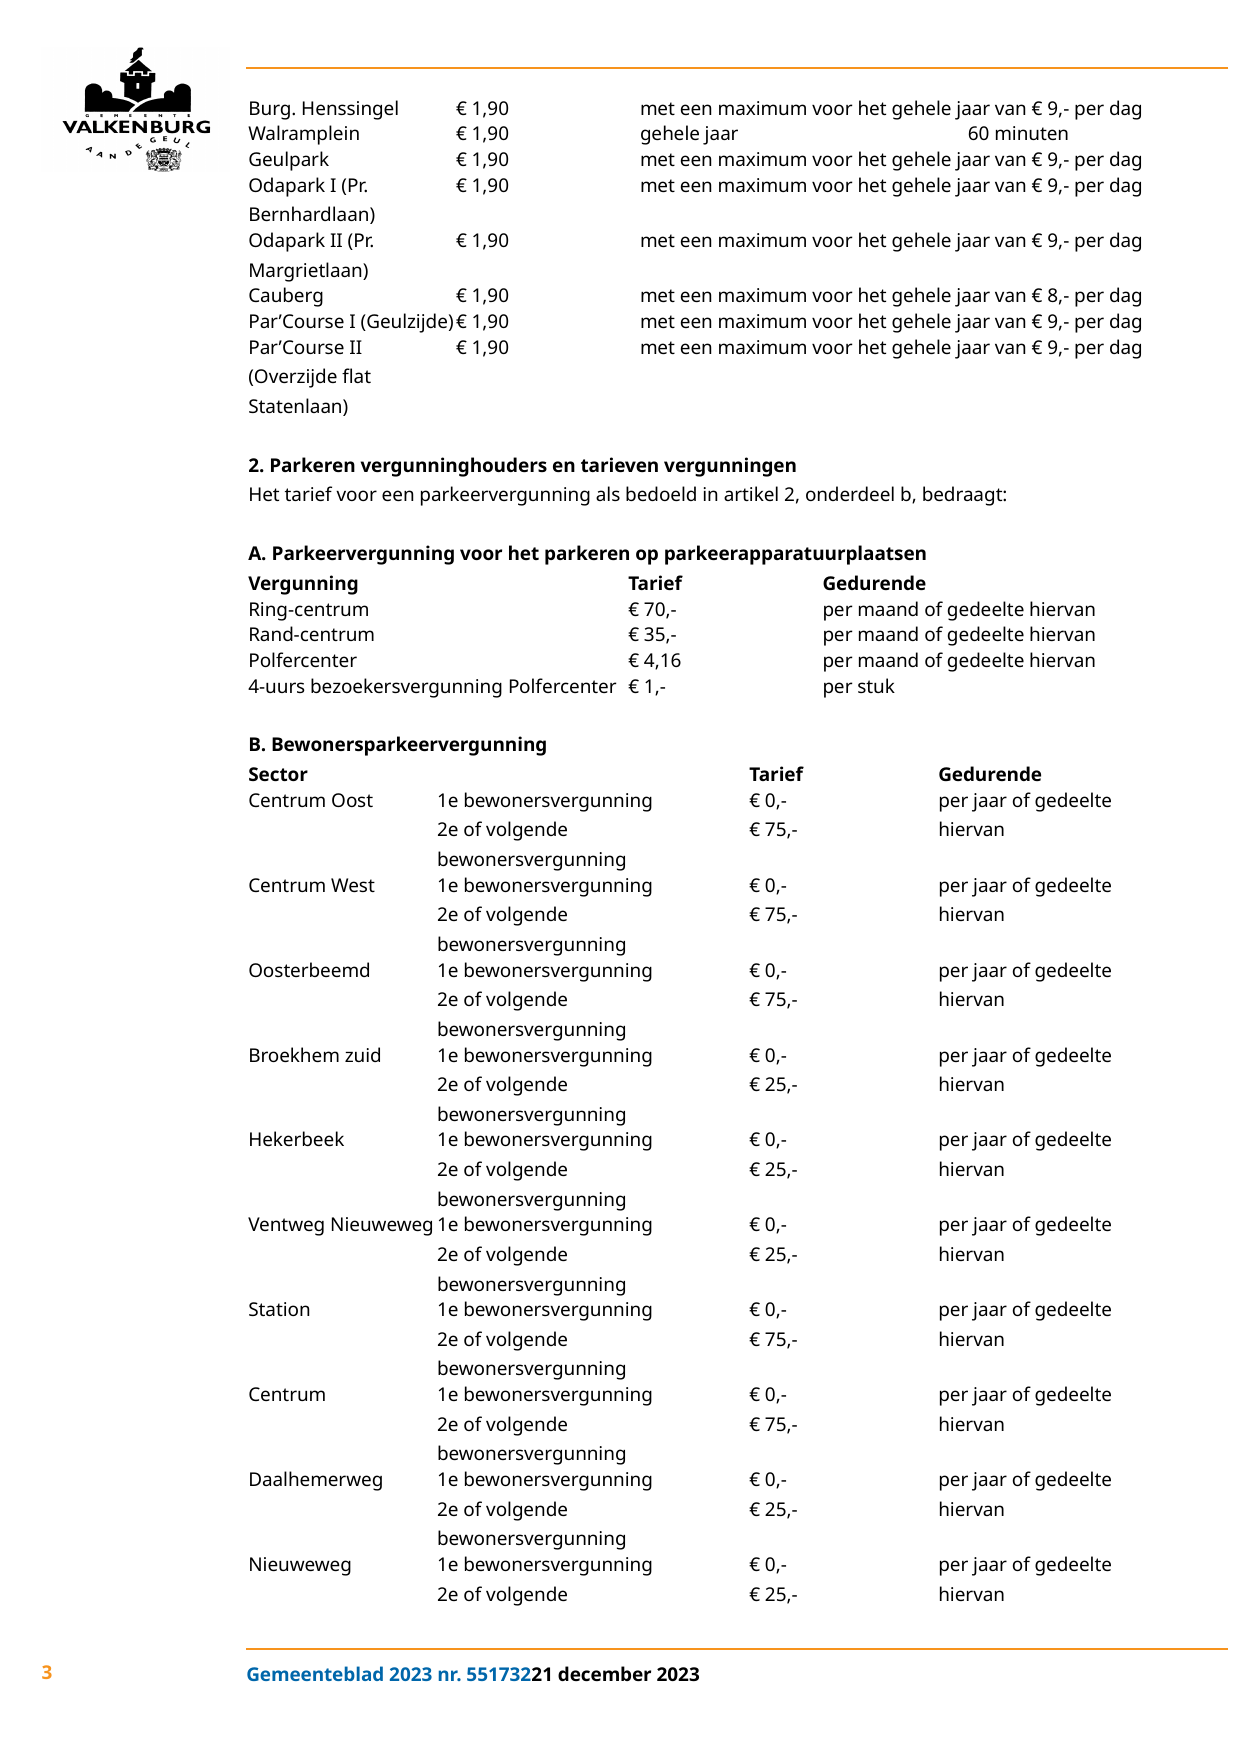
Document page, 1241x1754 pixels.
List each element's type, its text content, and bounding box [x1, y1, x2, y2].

table_cell Centrum [248, 1381, 437, 1466]
table_cell Centrum West [248, 872, 437, 957]
table_cell Oosterbeemd [248, 957, 437, 1042]
table_cell 1e bewonersvergunning 2e of volgende bewonersvergunning [437, 957, 749, 1042]
table_cell Nieuweweg [248, 1551, 437, 1606]
table_cell gehele jaar [640, 121, 968, 146]
table_cell € 1,90 [456, 227, 640, 283]
table_cell per jaar of gedeelte hiervan [938, 1042, 1152, 1127]
table_cell € 0,- € 25,- [749, 1127, 938, 1212]
text B. Bewonersparkeervergunning [248, 732, 1152, 757]
table_cell € 1,90 [456, 283, 640, 308]
table_cell € 0,- € 75,- [749, 1381, 938, 1466]
table_cell € 0,- € 25,- [749, 1551, 938, 1606]
text Het tarief voor een parkeervergunning als bedoeld in artikel 2, onderdeel b, bedraagt: [248, 481, 1152, 507]
table_header Vergunning [248, 570, 628, 596]
table_cell 1e bewonersvergunning 2e of volgende bewonersvergunning [437, 1381, 749, 1466]
table_cell per jaar of gedeelte hiervan [938, 1296, 1152, 1381]
table_header Tarief [628, 570, 822, 596]
table_cell 4-uurs bezoekersvergunning Polfercenter [248, 673, 628, 699]
table_header Sector [248, 761, 749, 787]
table_cell Par’Course II (Overzijde flat Statenlaan) [248, 334, 456, 419]
picture [41, 47, 231, 172]
text 2. Parkeren vergunninghouders en tarieven vergunningen [248, 452, 1152, 477]
table_cell € 0,- € 25,- [749, 1466, 938, 1551]
table_cell Centrum Oost [248, 787, 437, 872]
table_cell Burg. Henssingel [248, 95, 456, 121]
table_cell per jaar of gedeelte hiervan [938, 1551, 1152, 1606]
table_cell per jaar of gedeelte hiervan [938, 1212, 1152, 1296]
table_cell met een maximum voor het gehele jaar van € 9,- per dag [640, 95, 1152, 121]
text A. Parkeervergunning voor het parkeren op parkeerapparatuurplaatsen [248, 541, 1152, 566]
table_cell 1e bewonersvergunning 2e of volgende bewonersvergunning [437, 1042, 749, 1127]
table_cell met een maximum voor het gehele jaar van € 9,- per dag [640, 172, 1152, 227]
table_cell Polfercenter [248, 648, 628, 673]
table_cell Par’Course I (Geulzijde) [248, 308, 456, 334]
table_cell Walramplein [248, 121, 456, 146]
table_cell Ring-centrum [248, 596, 628, 622]
table_cell Station [248, 1296, 437, 1381]
table_cell Rand-centrum [248, 622, 628, 647]
table_cell per jaar of gedeelte hiervan [938, 787, 1152, 872]
table_cell € 1,- [628, 673, 822, 699]
table_cell 1e bewonersvergunning 2e of volgende bewonersvergunning [437, 787, 749, 872]
table_cell met een maximum voor het gehele jaar van € 9,- per dag [640, 334, 1152, 419]
table_cell Hekerbeek [248, 1127, 437, 1212]
table_cell met een maximum voor het gehele jaar van € 9,- per dag [640, 308, 1152, 334]
table_cell per jaar of gedeelte hiervan [938, 1466, 1152, 1551]
table_header Gedurende [938, 761, 1152, 787]
table_cell Daalhemerweg [248, 1466, 437, 1551]
table_cell Cauberg [248, 283, 456, 308]
table_cell 1e bewonersvergunning 2e of volgende [437, 1551, 749, 1606]
table_cell € 0,- € 75,- [749, 1296, 938, 1381]
table_cell € 0,- € 75,- [749, 957, 938, 1042]
table_cell per jaar of gedeelte hiervan [938, 872, 1152, 957]
table_cell € 0,- € 25,- [749, 1042, 938, 1127]
table_cell per maand of gedeelte hiervan [822, 622, 1152, 647]
table_header Gedurende [822, 570, 1152, 596]
table_cell met een maximum voor het gehele jaar van € 9,- per dag [640, 227, 1152, 283]
table_cell per maand of gedeelte hiervan [822, 596, 1152, 622]
table_cell € 0,- € 75,- [749, 787, 938, 872]
table_cell € 35,- [628, 622, 822, 647]
table_cell € 1,90 [456, 146, 640, 172]
table_cell per maand of gedeelte hiervan [822, 648, 1152, 673]
table_cell € 0,- € 75,- [749, 872, 938, 957]
table_cell met een maximum voor het gehele jaar van € 9,- per dag [640, 146, 1152, 172]
table_cell per stuk [822, 673, 1152, 699]
table_cell € 1,90 [456, 172, 640, 227]
table_cell Broekhem zuid [248, 1042, 437, 1127]
table_cell 1e bewonersvergunning 2e of volgende bewonersvergunning [437, 872, 749, 957]
table_cell per jaar of gedeelte hiervan [938, 1381, 1152, 1466]
table_cell per jaar of gedeelte hiervan [938, 1127, 1152, 1212]
table_cell € 1,90 [456, 308, 640, 334]
table_cell Odapark II (Pr. Margrietlaan) [248, 227, 456, 283]
table_cell Geulpark [248, 146, 456, 172]
table_cell 60 minuten [968, 121, 1152, 146]
table_cell per jaar of gedeelte hiervan [938, 957, 1152, 1042]
table_cell 1e bewonersvergunning 2e of volgende bewonersvergunning [437, 1212, 749, 1296]
table_cell € 1,90 [456, 334, 640, 419]
table_header Tarief [749, 761, 938, 787]
table_cell 1e bewonersvergunning 2e of volgende bewonersvergunning [437, 1296, 749, 1381]
table_cell € 4,16 [628, 648, 822, 673]
table_cell Ventweg Nieuweweg [248, 1212, 437, 1296]
table_cell 1e bewonersvergunning 2e of volgende bewonersvergunning [437, 1466, 749, 1551]
table_cell Odapark I (Pr. Bernhardlaan) [248, 172, 456, 227]
table_cell € 0,- € 25,- [749, 1212, 938, 1296]
table_cell € 1,90 [456, 95, 640, 121]
table_cell 1e bewonersvergunning 2e of volgende bewonersvergunning [437, 1127, 749, 1212]
table_cell € 70,- [628, 596, 822, 622]
table_cell € 1,90 [456, 121, 640, 146]
table_cell met een maximum voor het gehele jaar van € 8,- per dag [640, 283, 1152, 308]
